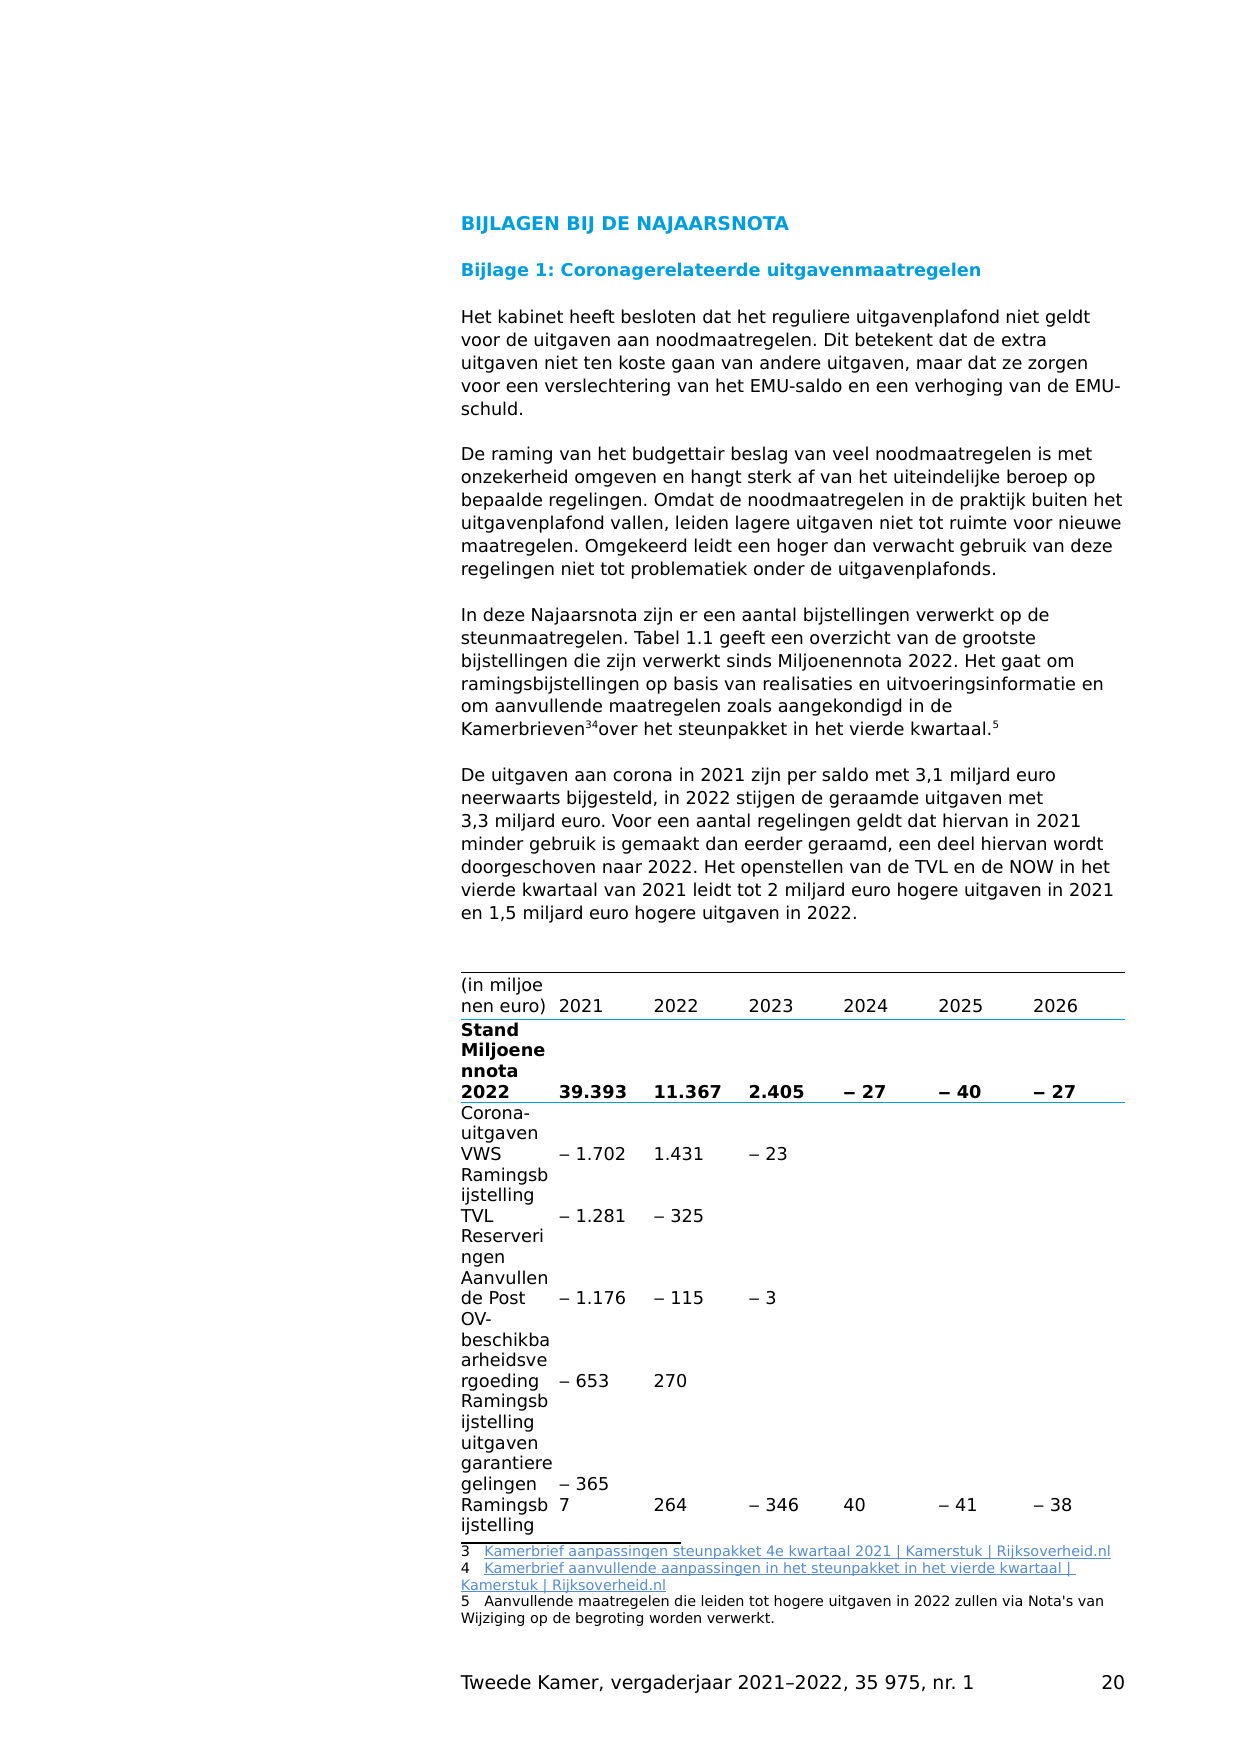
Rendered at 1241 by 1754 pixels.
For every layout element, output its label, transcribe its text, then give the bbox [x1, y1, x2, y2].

text __Kamerbrief aanpassingen steunpakket 4e kwartaal 2021 | Kamerstuk | Rijksoverheid.nl [461, 1543, 1125, 1560]
table_cell 2022 [650, 973, 745, 1019]
table_cell Ramingsbijstelling uitgaven garantieregelingen [461, 1391, 556, 1494]
table_cell OV-beschikbaarheidsvergoeding [461, 1309, 556, 1391]
table_cell [840, 1165, 935, 1226]
table_cell 1.431 [650, 1103, 745, 1164]
table_cell ‒ 38 [1030, 1495, 1125, 1536]
table_cell 39.393 [556, 1020, 650, 1102]
table_cell ‒ 27 [1030, 1020, 1125, 1102]
table_cell [745, 1165, 840, 1226]
table_cell ‒ 23 [745, 1103, 840, 1164]
table_cell [650, 1391, 745, 1494]
table_cell 2023 [745, 973, 840, 1019]
table_cell 11.367 [650, 1020, 745, 1102]
text Het kabinet heeft besloten dat het reguliere uitgavenplafond niet geldt voor de uitgaven aan noodmaatregelen. Dit betekent dat de extra uitgaven niet ten koste gaan van andere uitgaven, maar dat ze zorgen voor een verslechtering van het EMU-saldo en een verhoging van de EMU-schuld. [461, 305, 1125, 419]
table_header Tabel 1.1 Bijstellingen EMU-relevante uitgaven [461, 947, 1125, 972]
title Bijlagen bij de Najaarsnota [461, 213, 1125, 235]
table_cell [935, 1103, 1030, 1164]
table_cell ‒ 1.281 [556, 1165, 650, 1226]
table_cell [935, 1165, 1030, 1226]
table_cell 2024 [840, 973, 935, 1019]
table_cell 2026 [1030, 973, 1125, 1019]
table_cell ‒ 1.176 [556, 1226, 650, 1309]
table_cell ‒ 27 [840, 1020, 935, 1102]
table_cell ‒ 41 [935, 1495, 1030, 1536]
table_cell Corona-uitgaven VWS [461, 1103, 556, 1164]
table_cell [935, 1391, 1030, 1494]
table_cell [840, 1309, 935, 1391]
table_cell 2021 [556, 973, 650, 1019]
text __Aanvullende maatregelen die leiden tot hogere uitgaven in 2022 zullen via Nota's van Wijziging op de begroting worden verwerkt. [461, 1593, 1125, 1627]
table_cell 7 [556, 1495, 650, 1536]
table_cell Ramingsbijstelling TVL [461, 1165, 556, 1226]
table_cell 270 [650, 1309, 745, 1391]
table_cell [935, 1309, 1030, 1391]
text De raming van het budgettair beslag van veel noodmaatregelen is met onzekerheid omgeven en hangt sterk af van het uiteindelijke beroep op bepaalde regelingen. Omdat de noodmaatregelen in de praktijk buiten het uitgavenplafond vallen, leiden lagere uitgaven niet tot ruimte voor nieuwe maatregelen. Omgekeerd leidt een hoger dan verwacht gebruik van deze regelingen niet tot problematiek onder de uitgavenplafonds. [461, 442, 1125, 580]
table_cell ‒ 365 [556, 1391, 650, 1494]
text __Kamerbrief aanvullende aanpassingen in het steunpakket in het vierde kwartaal | Kamerstuk | Rijksoverheid.nl [461, 1560, 1125, 1593]
table_cell [840, 1226, 935, 1309]
table_cell [1030, 1309, 1125, 1391]
table_cell ‒ 346 [745, 1495, 840, 1536]
table_cell [1030, 1226, 1125, 1309]
table_cell ‒ 1.702 [556, 1103, 650, 1164]
table_cell (in miljoenen euro) [461, 973, 556, 1019]
text In deze Najaarsnota zijn er een aantal bijstellingen verwerkt op de steunmaatregelen. Tabel 1.1 geeft een overzicht van de grootste bijstellingen die zijn verwerkt sinds Miljoenennota 2022. Het gaat om ramingsbijstellingen op basis van realisaties en uitvoeringsinformatie en om aanvullende maatregelen zoals aangekondigd in de Kamerbrievenover het steunpakket in het vierde kwartaal. [461, 603, 1125, 740]
table_cell [1030, 1165, 1125, 1226]
table_cell [1030, 1103, 1125, 1164]
table_cell Reserveringen Aanvullende Post [461, 1226, 556, 1309]
table_cell 2025 [935, 973, 1030, 1019]
table_cell ‒ 3 [745, 1226, 840, 1309]
table_cell 264 [650, 1495, 745, 1536]
table_cell Ramingsbijstelling [461, 1495, 556, 1536]
table_cell Stand Miljoenennota 2022 [461, 1020, 556, 1102]
table_cell 40 [840, 1495, 935, 1536]
text De uitgaven aan corona in 2021 zijn per saldo met 3,1 miljard euro neerwaarts bijgesteld, in 2022 stijgen de geraamde uitgaven met 3,3 miljard euro. Voor een aantal regelingen geldt dat hiervan in 2021 minder gebruik is gemaakt dan eerder geraamd, een deel hiervan wordt doorgeschoven naar 2022. Het openstellen van de TVL en de NOW in het vierde kwartaal van 2021 leidt tot 2 miljard euro hogere uitgaven in 2021 en 1,5 miljard euro hogere uitgaven in 2022. [461, 763, 1125, 924]
table_cell [745, 1391, 840, 1494]
title Bijlage 1: Coronagerelateerde uitgavenmaatregelen [461, 258, 1125, 281]
table_cell [935, 1226, 1030, 1309]
table_cell ‒ 653 [556, 1309, 650, 1391]
table_cell [840, 1391, 935, 1494]
table_cell ‒ 40 [935, 1020, 1030, 1102]
table_cell ‒ 325 [650, 1165, 745, 1226]
table_cell ‒ 115 [650, 1226, 745, 1309]
table_cell [840, 1103, 935, 1164]
table_cell [1030, 1391, 1125, 1494]
table_cell [745, 1309, 840, 1391]
table_cell 2.405 [745, 1020, 840, 1102]
